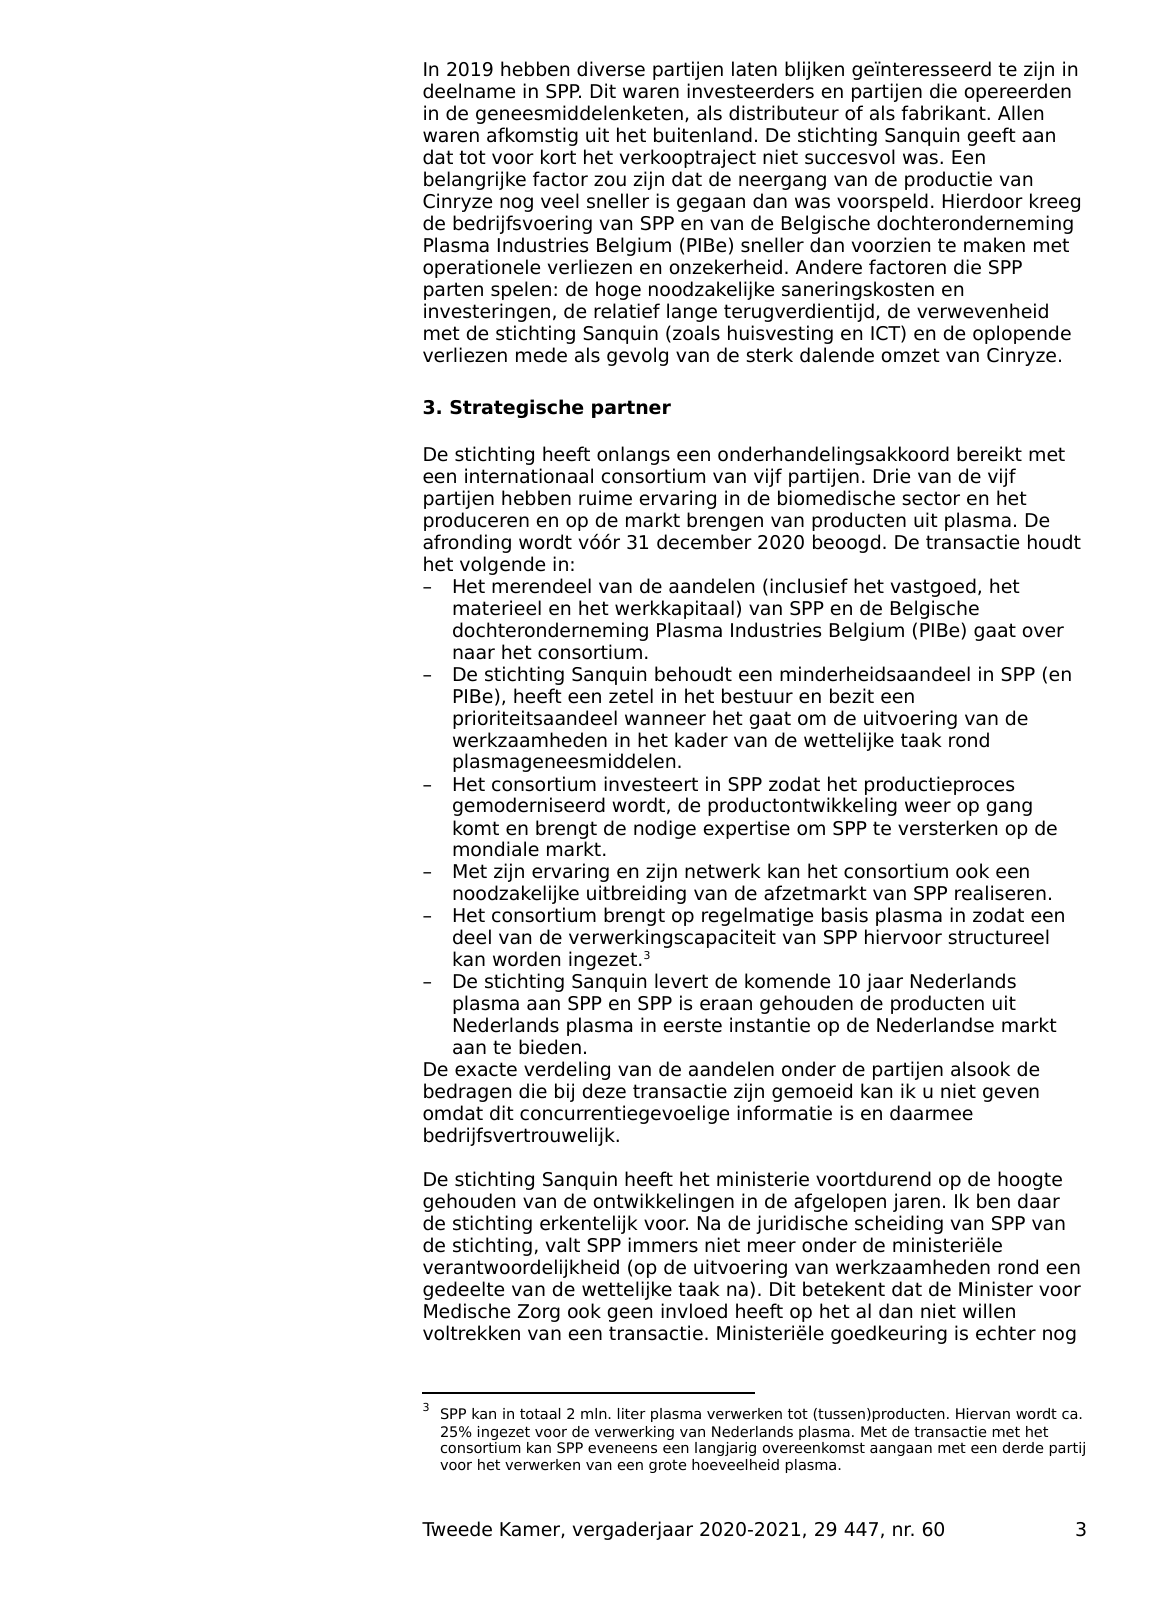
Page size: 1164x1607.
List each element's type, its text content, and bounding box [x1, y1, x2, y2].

text – De stichting Sanquin levert de komende 10 jaar Nederlands plasma aan SPP en SPP is eraan gehouden de producten uit Nederlands plasma in eerste instantie op de Nederlandse markt aan te bieden. [422, 971, 1087, 1059]
text De stichting Sanquin heeft het ministerie voortdurend op de hoogte gehouden van de ontwikkelingen in de afgelopen jaren. Ik ben daar de stichting erkentelijk voor. Na de juridische scheiding van SPP van de stichting, valt SPP immers niet meer onder de ministeriële verantwoordelijkheid (op de uitvoering van werkzaamheden rond een gedeelte van de wettelijke taak na). Dit betekent dat de Minister voor Medische Zorg ook geen invloed heeft op het al dan niet willen voltrekken van een transactie. Ministeriële goedkeuring is echter nog [422, 1169, 1087, 1345]
text De exacte verdeling van de aandelen onder de partijen alsook de bedragen die bij deze transactie zijn gemoeid kan ik u niet geven omdat dit concurrentiegevoelige informatie is en daarmee bedrijfsvertrouwelijk. [422, 1059, 1087, 1147]
text De stichting heeft onlangs een onderhandelingsakkoord bereikt met een internationaal consortium van vijf partijen. Drie van de vijf partijen hebben ruime ervaring in de biomedische sector en het produceren en op de markt brengen van producten uit plasma. De afronding wordt vóór 31 december 2020 beoogd. De transactie houdt het volgende in: [422, 444, 1087, 576]
text – Het consortium brengt op regelmatige basis plasma in zodat een deel van de verwerkingscapaciteit van SPP hiervoor structureel kan worden ingezet. [422, 905, 1087, 971]
text – De stichting Sanquin behoudt een minderheidsaandeel in SPP (en PIBe), heeft een zetel in het bestuur en bezit een prioriteitsaandeel wanneer het gaat om de uitvoering van de werkzaamheden in het kader van de wettelijke taak rond plasmageneesmiddelen. [422, 663, 1087, 773]
text – Met zijn ervaring en zijn netwerk kan het consortium ook een noodzakelijke uitbreiding van de afzetmarkt van SPP realiseren. [422, 861, 1087, 905]
text SPP kan in totaal 2 mln. liter plasma verwerken tot (tussen)producten. Hiervan wordt ca. 25% ingezet voor de verwerking van Nederlands plasma. Met de transactie met het consortium kan SPP eveneens een langjarig overeenkomst aangaan met een derde partij voor het verwerken van een grote hoeveelheid plasma. [422, 1402, 1087, 1474]
subtitle 3. Strategische partner [422, 397, 1087, 419]
text – Het merendeel van de aandelen (inclusief het vastgoed, het materieel en het werkkapitaal) van SPP en de Belgische dochteronderneming Plasma Industries Belgium (PIBe) gaat over naar het consortium. [422, 576, 1087, 663]
text In 2019 hebben diverse partijen laten blijken geïnteresseerd te zijn in deelname in SPP. Dit waren investeerders en partijen die opereerden in de geneesmiddelenketen, als distributeur of als fabrikant. Allen waren afkomstig uit het buitenland. De stichting Sanquin geeft aan dat tot voor kort het verkooptraject niet succesvol was. Een belangrijke factor zou zijn dat de neergang van de productie van Cinryze nog veel sneller is gegaan dan was voorspeld. Hierdoor kreeg de bedrijfsvoering van SPP en van de Belgische dochteronderneming Plasma Industries Belgium (PIBe) sneller dan voorzien te maken met operationele verliezen en onzekerheid. Andere factoren die SPP parten spelen: de hoge noodzakelijke saneringskosten en investeringen, de relatief lange terugverdientijd, de verwevenheid met de stichting Sanquin (zoals huisvesting en ICT) en de oplopende verliezen mede als gevolg van de sterk dalende omzet van Cinryze. [422, 59, 1087, 367]
text – Het consortium investeert in SPP zodat het productieproces gemoderniseerd wordt, de productontwikkeling weer op gang komt en brengt de nodige expertise om SPP te versterken op de mondiale markt. [422, 773, 1087, 861]
